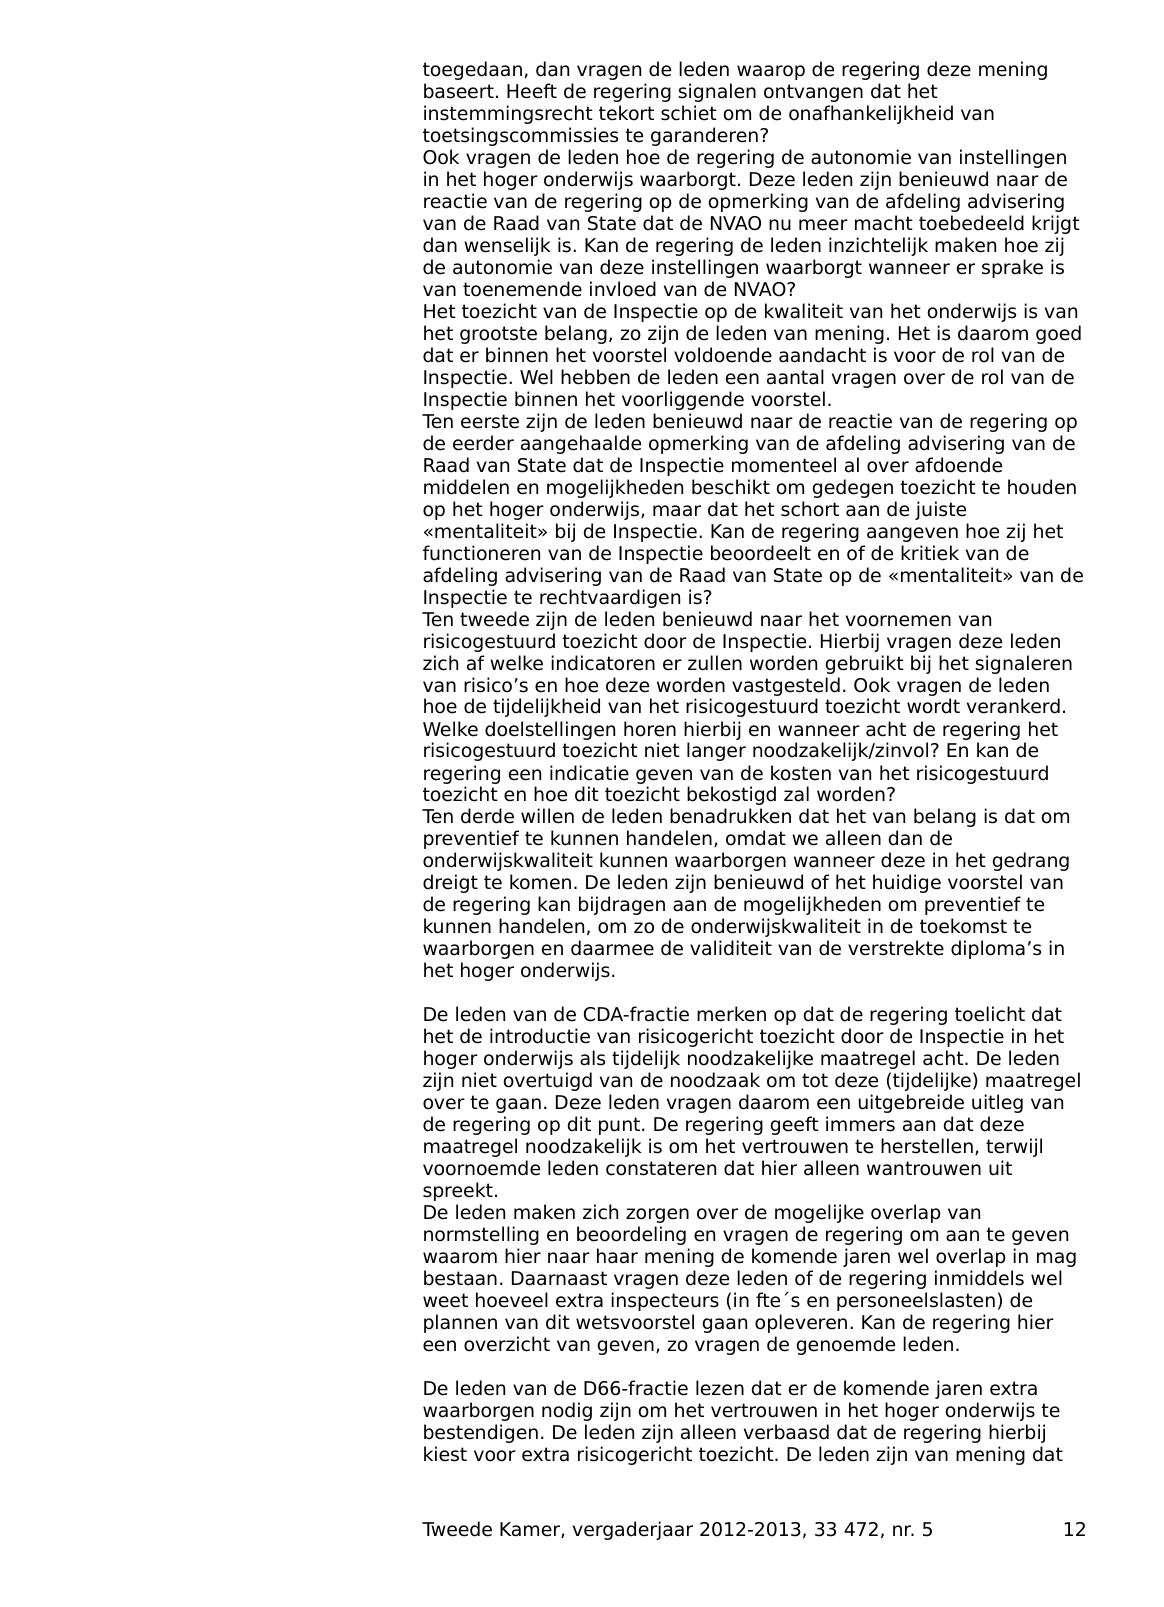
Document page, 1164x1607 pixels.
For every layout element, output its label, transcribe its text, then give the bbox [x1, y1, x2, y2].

text De leden van de D66-fractie lezen dat er de komende jaren extra waarborgen nodig zijn om het vertrouwen in het hoger onderwijs te bestendigen. De leden zijn alleen verbaasd dat de regering hierbij kiest voor extra risicogericht toezicht. De leden zijn van mening dat [422, 1378, 1087, 1466]
text Ook vragen de leden hoe de regering de autonomie van instellingen in het hoger onderwijs waarborgt. Deze leden zijn benieuwd naar de reactie van de regering op de opmerking van de afdeling advisering van de Raad van State dat de NVAO nu meer macht toebedeeld krijgt dan wenselijk is. Kan de regering de leden inzichtelijk maken hoe zij de autonomie van deze instellingen waarborgt wanneer er sprake is van toenemende invloed van de NVAO? [422, 147, 1087, 301]
text Het toezicht van de Inspectie op de kwaliteit van het onderwijs is van het grootste belang, zo zijn de leden van mening. Het is daarom goed dat er binnen het voorstel voldoende aandacht is voor de rol van de Inspectie. Wel hebben de leden een aantal vragen over de rol van de Inspectie binnen het voorliggende voorstel. [422, 301, 1087, 411]
text Ten derde willen de leden benadrukken dat het van belang is dat om preventief te kunnen handelen, omdat we alleen dan de onderwijskwaliteit kunnen waarborgen wanneer deze in het gedrang dreigt te komen. De leden zijn benieuwd of het huidige voorstel van de regering kan bijdragen aan de mogelijkheden om preventief te kunnen handelen, om zo de onderwijskwaliteit in de toekomst te waarborgen en daarmee de validiteit van de verstrekte diploma’s in het hoger onderwijs. [422, 806, 1087, 982]
text Ten eerste zijn de leden benieuwd naar de reactie van de regering op de eerder aangehaalde opmerking van de afdeling advisering van de Raad van State dat de Inspectie momenteel al over afdoende middelen en mogelijkheden beschikt om gedegen toezicht te houden op het hoger onderwijs, maar dat het schort aan de juiste «mentaliteit» bij de Inspectie. Kan de regering aangeven hoe zij het functioneren van de Inspectie beoordeelt en of de kritiek van de afdeling advisering van de Raad van State op de «mentaliteit» van de Inspectie te rechtvaardigen is? [422, 411, 1087, 608]
text toegedaan, dan vragen de leden waarop de regering deze mening baseert. Heeft de regering signalen ontvangen dat het instemmingsrecht tekort schiet om de onafhankelijkheid van toetsingscommissies te garanderen? [422, 59, 1087, 147]
text De leden van de CDA-fractie merken op dat de regering toelicht dat het de introductie van risicogericht toezicht door de Inspectie in het hoger onderwijs als tijdelijk noodzakelijke maatregel acht. De leden zijn niet overtuigd van de noodzaak om tot deze (tijdelijke) maatregel over te gaan. Deze leden vragen daarom een uitgebreide uitleg van de regering op dit punt. De regering geeft immers aan dat deze maatregel noodzakelijk is om het vertrouwen te herstellen, terwijl voornoemde leden constateren dat hier alleen wantrouwen uit spreekt. [422, 1004, 1087, 1202]
text De leden maken zich zorgen over de mogelijke overlap van normstelling en beoordeling en vragen de regering om aan te geven waarom hier naar haar mening de komende jaren wel overlap in mag bestaan. Daarnaast vragen deze leden of de regering inmiddels wel weet hoeveel extra inspecteurs (in fte´s en personeelslasten) de plannen van dit wetsvoorstel gaan opleveren. Kan de regering hier een overzicht van geven, zo vragen de genoemde leden. [422, 1202, 1087, 1356]
text Ten tweede zijn de leden benieuwd naar het voornemen van risicogestuurd toezicht door de Inspectie. Hierbij vragen deze leden zich af welke indicatoren er zullen worden gebruikt bij het signaleren van risico’s en hoe deze worden vastgesteld. Ook vragen de leden hoe de tijdelijkheid van het risicogestuurd toezicht wordt verankerd. Welke doelstellingen horen hierbij en wanneer acht de regering het risicogestuurd toezicht niet langer noodzakelijk/zinvol? En kan de regering een indicatie geven van de kosten van het risicogestuurd toezicht en hoe dit toezicht bekostigd zal worden? [422, 608, 1087, 806]
